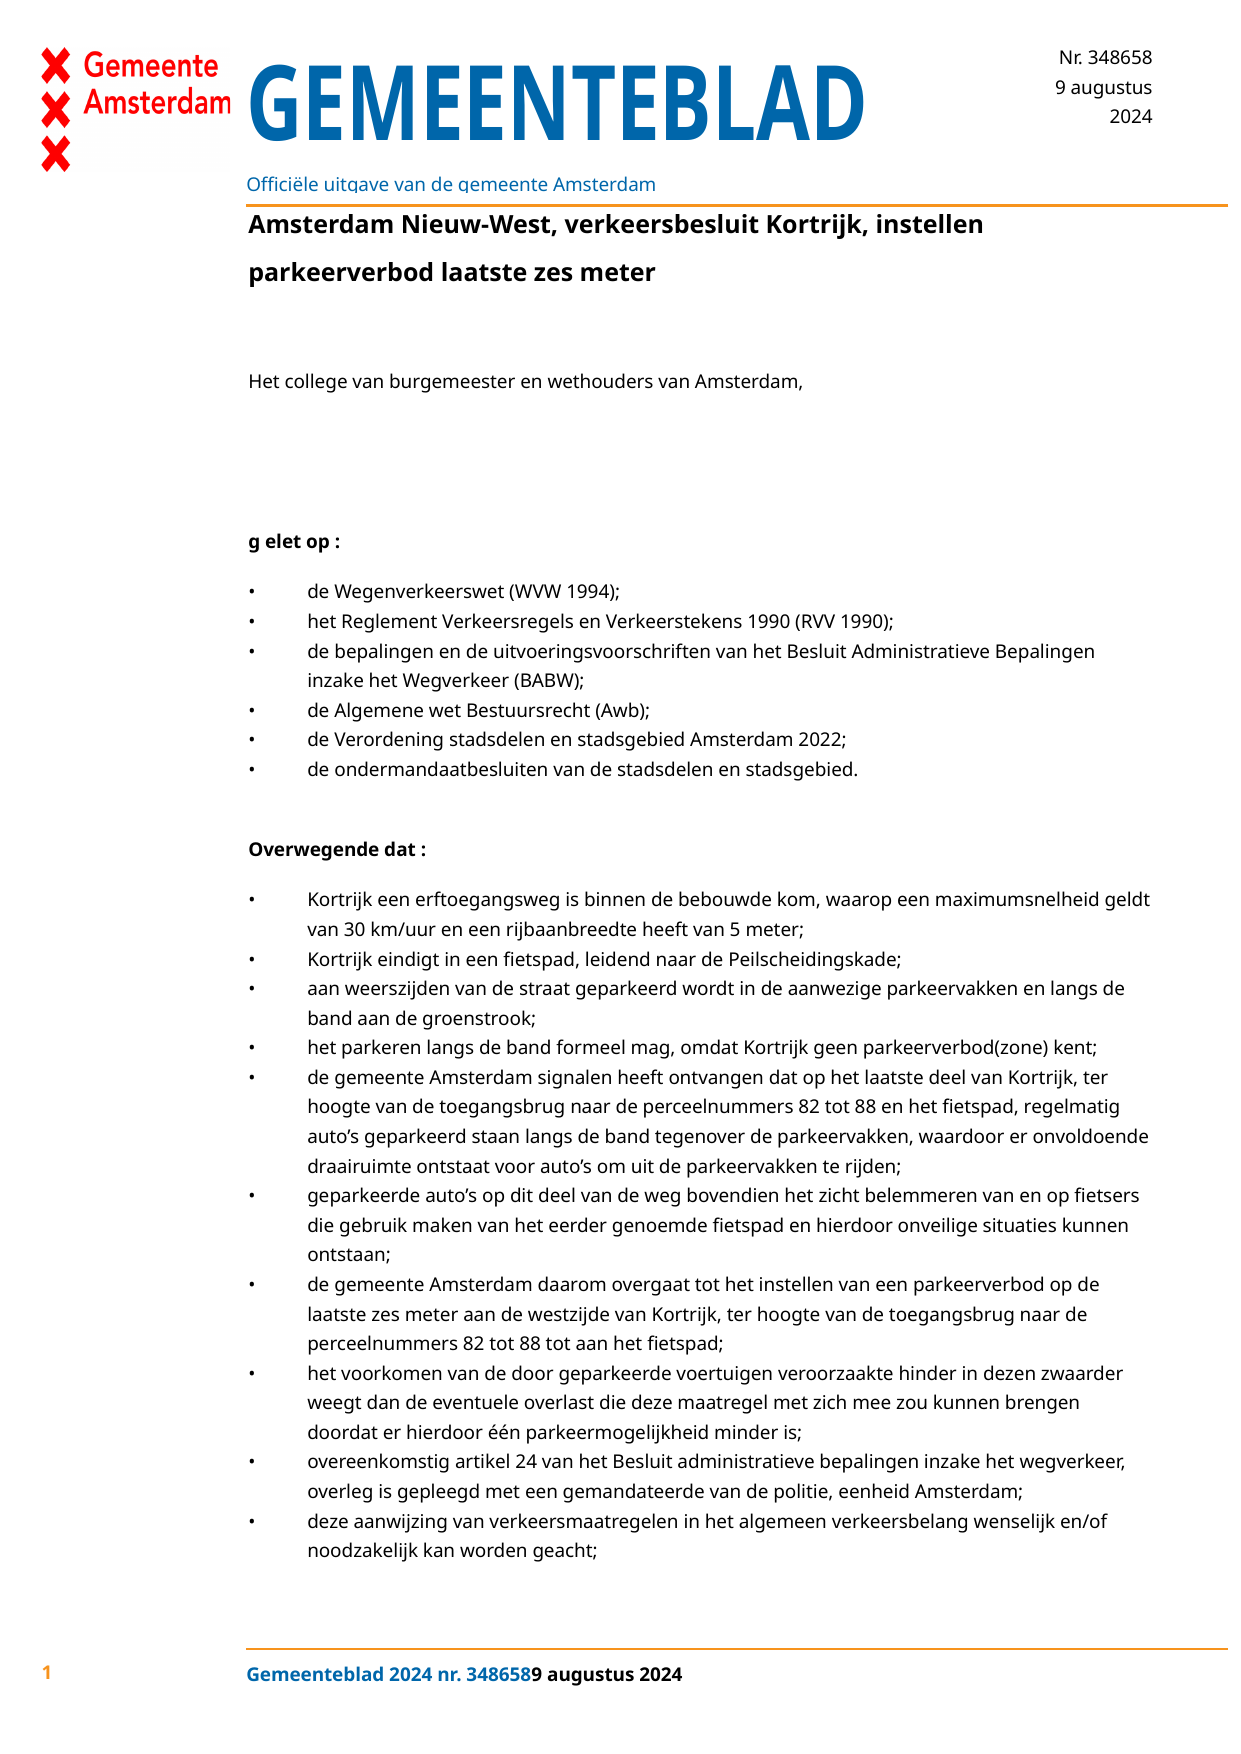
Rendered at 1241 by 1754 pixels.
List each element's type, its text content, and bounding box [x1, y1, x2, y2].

text Amsterdam Nieuw-West, verkeersbesluit Kortrijk, instellen parkeerverbod laatste zes meter [248, 207, 1152, 288]
list deze aanwijzing van verkeersmaatregelen in het algemeen verkeersbelang wenselijk en/of noodzakelijk kan worden geacht; [248, 1508, 1152, 1563]
list de ondermandaatbesluiten van de stadsdelen en stadsgebied. [248, 756, 1152, 782]
list Kortrijk een erftoegangsweg is binnen de bebouwde kom, waarop een maximumsnelheid geldt van 30 km/uur en een rijbaanbreedte heeft van 5 meter; [248, 887, 1152, 942]
text g elet op : [248, 528, 1152, 554]
list Kortrijk eindigt in een fietspad, leidend naar de Peilscheidingskade; [248, 946, 1152, 971]
list de Verordening stadsdelen en stadsgebied Amsterdam 2022; [248, 727, 1152, 752]
list het parkeren langs de band formeel mag, omdat Kortrijk geen parkeerverbod(zone) kent; [248, 1034, 1152, 1060]
text Overwegende dat : [248, 836, 1152, 862]
list geparkeerde auto’s op dit deel van de weg bovendien het zicht belemmeren van en op fietsers die gebruik maken van het eerder genoemde fietspad en hierdoor onveilige situaties kunnen ontstaan; [248, 1182, 1152, 1267]
list de gemeente Amsterdam daarom overgaat tot het instellen van een parkeerverbod op de laatste zes meter aan de westzijde van Kortrijk, ter hoogte van de toegangsbrug naar de perceelnummers 82 tot 88 tot aan het fietspad; [248, 1271, 1152, 1356]
list de Wegenverkeerswet (WVW 1994); [248, 579, 1152, 604]
picture [41, 47, 231, 172]
list het Reglement Verkeersregels en Verkeerstekens 1990 (RVV 1990); [248, 608, 1152, 634]
list overeenkomstig artikel 24 van het Besluit administratieve bepalingen inzake het wegverkeer, overleg is gepleegd met een gemandateerde van de politie, eenheid Amsterdam; [248, 1449, 1152, 1504]
list de Algemene wet Bestuursrecht (Awb); [248, 697, 1152, 723]
list het voorkomen van de door geparkeerde voertuigen veroorzaakte hinder in dezen zwaarder weegt dan de eventuele overlast die deze maatregel met zich mee zou kunnen brengen doordat er hierdoor één parkeermogelijkheid minder is; [248, 1360, 1152, 1445]
list aan weerszijden van de straat geparkeerd wordt in de aanwezige parkeervakken en langs de band aan de groenstrook; [248, 975, 1152, 1031]
list de bepalingen en de uitvoeringsvoorschriften van het Besluit Administratieve Bepalingen inzake het Wegverkeer (BABW); [248, 638, 1152, 693]
list de gemeente Amsterdam signalen heeft ontvangen dat op het laatste deel van Kortrijk, ter hoogte van de toegangsbrug naar de perceelnummers 82 tot 88 en het fietspad, regelmatig auto’s geparkeerd staan langs de band tegenover de parkeervakken, waardoor er onvoldoende draairuimte ontstaat voor auto’s om uit de parkeervakken te rijden; [248, 1064, 1152, 1178]
text Het college van burgemeester en wethouders van Amsterdam, [248, 368, 1152, 394]
